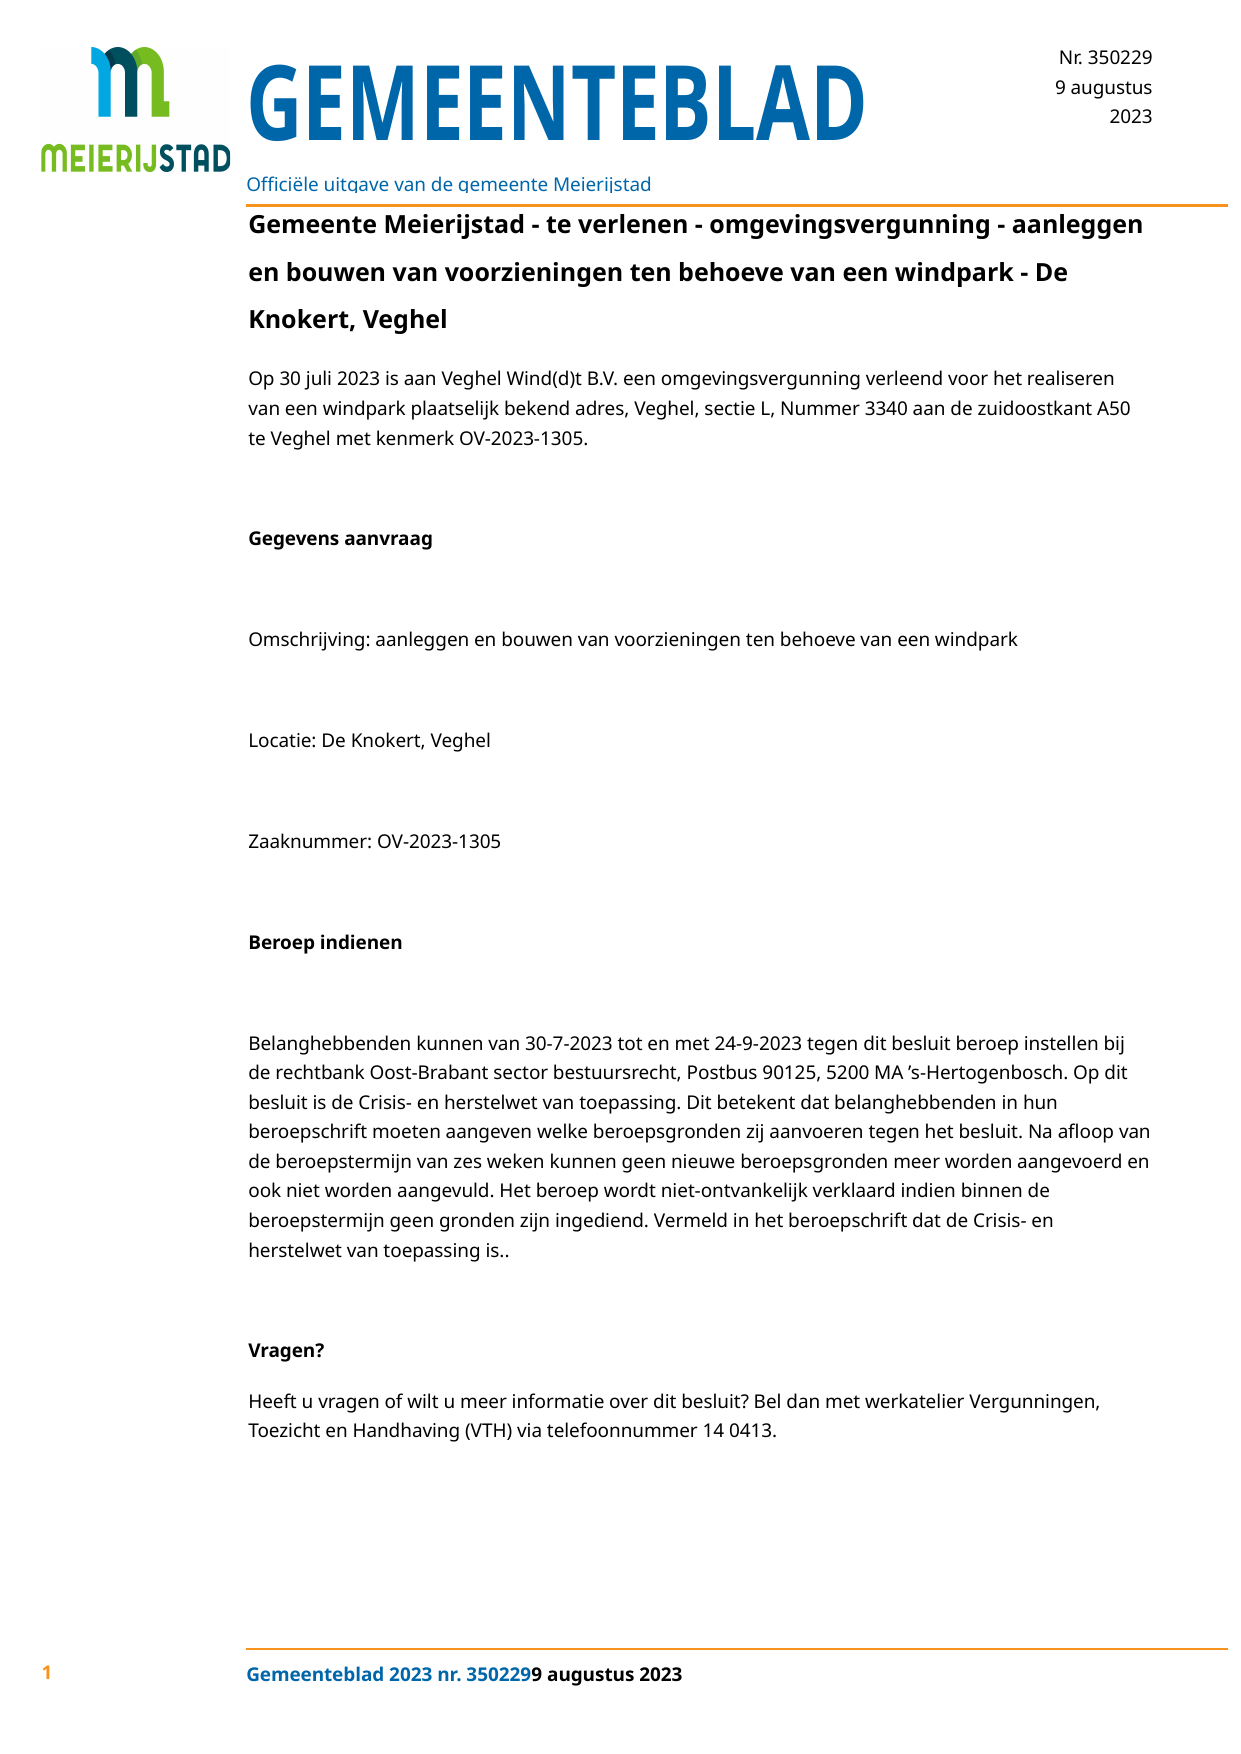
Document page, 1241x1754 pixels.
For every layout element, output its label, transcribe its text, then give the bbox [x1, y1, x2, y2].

text Zaaknummer: OV-2023-1305 [248, 828, 1152, 854]
text Omschrijving: aanleggen en bouwen van voorzieningen ten behoeve van een windpark [248, 626, 1152, 652]
text Belanghebbenden kunnen van 30-7-2023 tot en met 24-9-2023 tegen dit besluit beroep instellen bij de rechtbank Oost-Brabant sector bestuursrecht, Postbus 90125, 5200 MA ’s-Hertogenbosch. Op dit besluit is de Crisis- en herstelwet van toepassing. Dit betekent dat belanghebbenden in hun beroepschrift moeten aangeven welke beroepsgronden zij aanvoeren tegen het besluit. Na afloop van de beroepstermijn van zes weken kunnen geen nieuwe beroepsgronden meer worden aangevoerd en ook niet worden aangevuld. Het beroep wordt niet-ontvankelijk verklaard indien binnen de beroepstermijn geen gronden zijn ingediend. Vermeld in het beroepschrift dat de Crisis- en herstelwet van toepassing is.. [248, 1030, 1152, 1262]
text Vragen? [248, 1338, 1152, 1363]
text Gemeente Meierijstad - te verlenen - omgevingsvergunning - aanleggen en bouwen van voorzieningen ten behoeve van een windpark - De Knokert, Veghel [248, 207, 1152, 336]
text Beroep indienen [248, 929, 1152, 954]
text Heeft u vragen of wilt u meer informatie over dit besluit? Bel dan met werkatelier Vergunningen, Toezicht en Handhaving (VTH) via telefoonnummer 14 0413. [248, 1388, 1152, 1443]
text Op 30 juli 2023 is aan Veghel Wind(d)t B.V. een omgevingsvergunning verleend voor het realiseren van een windpark plaatselijk bekend adres, Veghel, sectie L, Nummer 3340 aan de zuidoostkant A50 te Veghel met kenmerk OV-2023-1305. [248, 366, 1152, 450]
picture [41, 47, 231, 172]
text Locatie: De Knokert, Veghel [248, 727, 1152, 753]
text Gegevens aanvraag [248, 526, 1152, 551]
